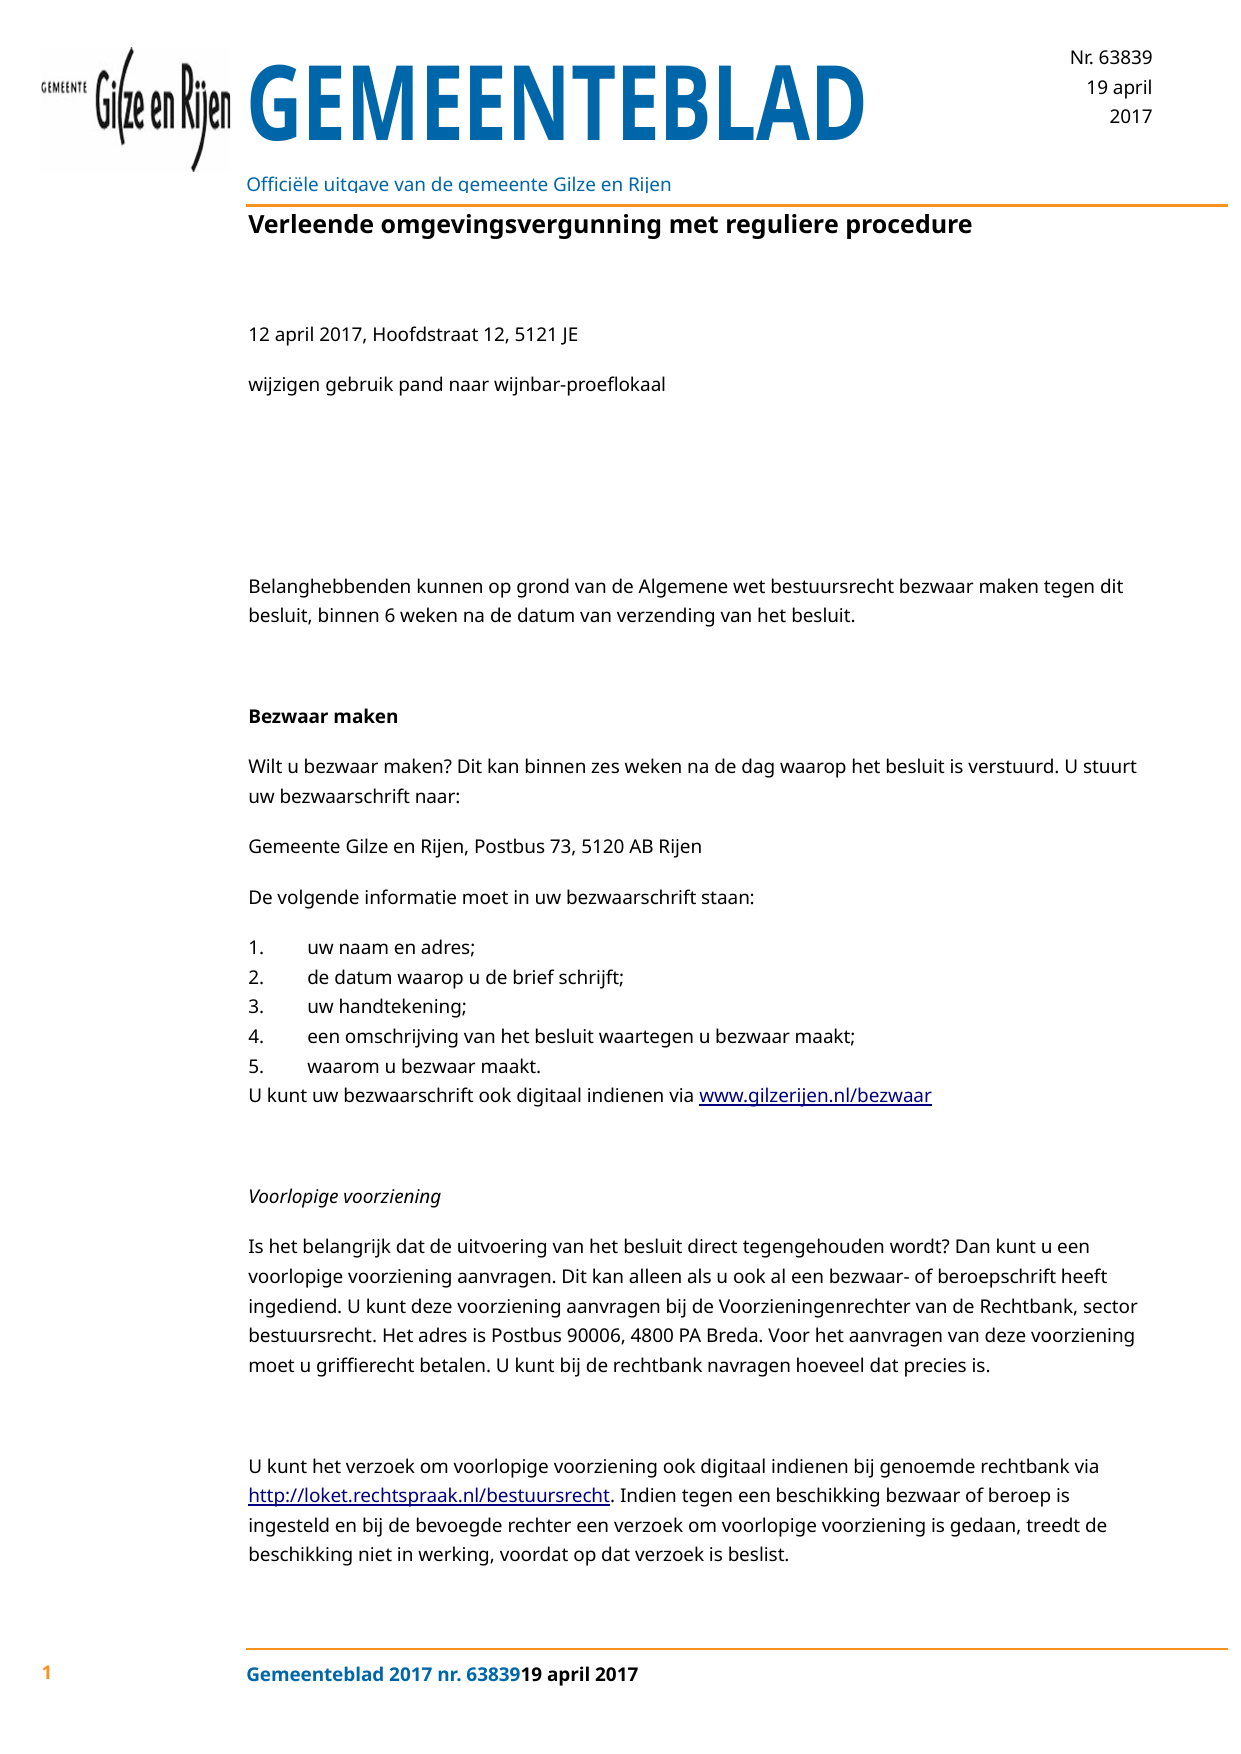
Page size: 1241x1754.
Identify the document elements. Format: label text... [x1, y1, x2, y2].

text Verleende omgevingsvergunning met reguliere procedure [248, 207, 1152, 241]
list waarom u bezwaar maakt. [248, 1053, 1152, 1078]
text 12 april 2017, Hoofdstraat 12, 5121 JE [248, 321, 1152, 346]
text U kunt uw bezwaarschrift ook digitaal indienen via www.gilzerijen.nl/bezwaar [248, 1082, 1152, 1108]
text Wilt u bezwaar maken? Dit kan binnen zes weken na de dag waarop het besluit is verstuurd. U stuurt uw bezwaarschrift naar: [248, 754, 1152, 809]
text Voorlopige voorziening [248, 1183, 1152, 1209]
list uw handtekening; [248, 994, 1152, 1019]
text Belanghebbenden kunnen op grond van de Algemene wet bestuursrecht bezwaar maken tegen dit besluit, binnen 6 weken na de datum van verzending van het besluit. [248, 573, 1152, 628]
list een omschrijving van het besluit waartegen u bezwaar maakt; [248, 1023, 1152, 1049]
text wijzigen gebruik pand naar wijnbar-proeflokaal [248, 371, 1152, 397]
picture [41, 47, 231, 172]
text U kunt het verzoek om voorlopige voorziening ook digitaal indienen bij genoemde rechtbank via http://loket.rechtspraak.nl/bestuursrecht. Indien tegen een beschikking bezwaar of beroep is ingesteld en bij de bevoegde rechter een verzoek om voorlopige voorziening is gedaan, treedt de beschikking niet in werking, voordat op dat verzoek is beslist. [248, 1453, 1152, 1567]
list de datum waarop u de brief schrijft; [248, 964, 1152, 990]
text Bezwaar maken [248, 703, 1152, 729]
list uw naam en adres; [248, 934, 1152, 960]
text De volgende informatie moet in uw bezwaarschrift staan: [248, 884, 1152, 910]
text Gemeente Gilze en Rijen, Postbus 73, 5120 AB Rijen [248, 834, 1152, 859]
text Is het belangrijk dat de uitvoering van het besluit direct tegengehouden wordt? Dan kunt u een voorlopige voorziening aanvragen. Dit kan alleen als u ook al een bezwaar- of beroepschrift heeft ingediend. U kunt deze voorziening aanvragen bij de Voorzieningenrechter van de Rechtbank, sector bestuursrecht. Het adres is Postbus 90006, 4800 PA Breda. Voor het aanvragen van deze voorziening moet u griffierecht betalen. U kunt bij de rechtbank navragen hoeveel dat precies is. [248, 1234, 1152, 1378]
